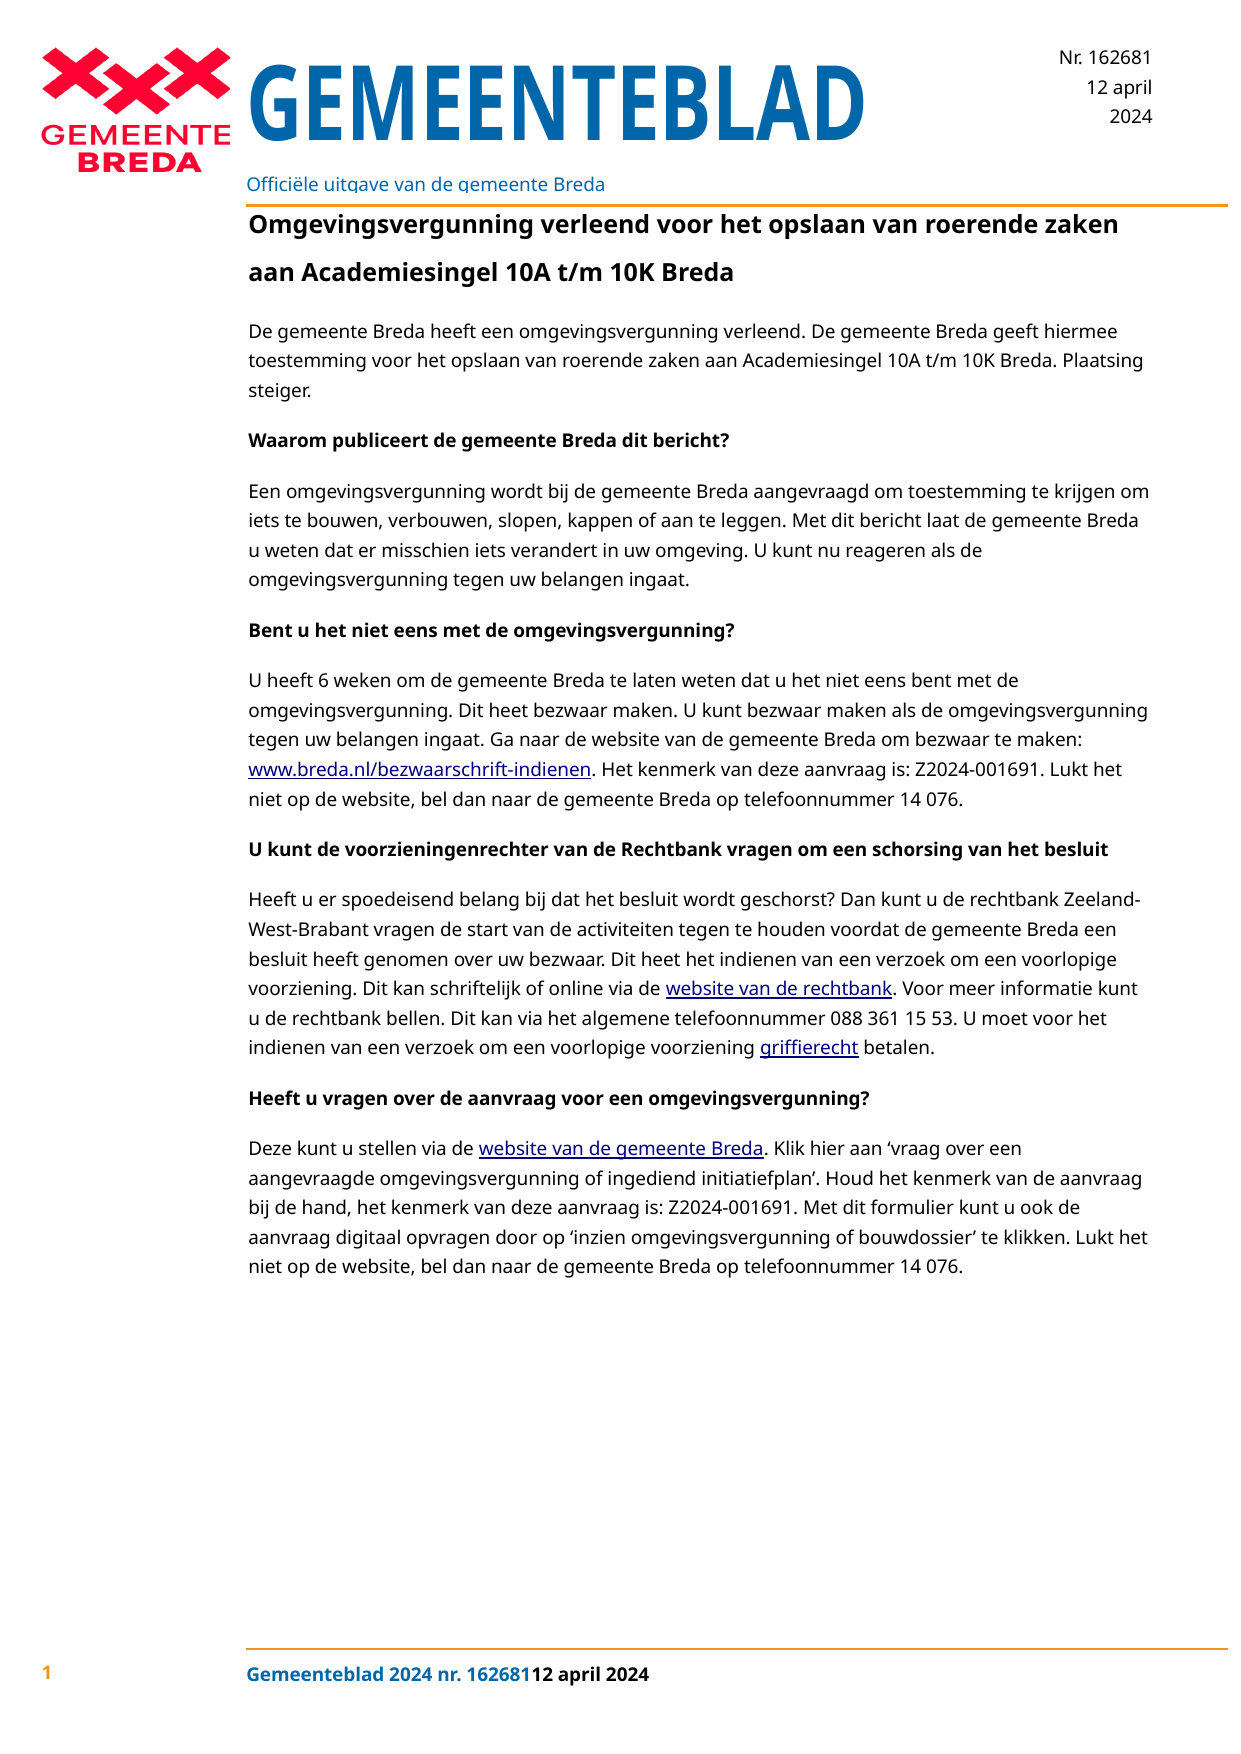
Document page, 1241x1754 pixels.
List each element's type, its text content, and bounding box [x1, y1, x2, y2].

text Bent u het niet eens met de omgevingsvergunning? [248, 617, 1152, 643]
text U heeft 6 weken om de gemeente Breda te laten weten dat u het niet eens bent met de omgevingsvergunning. Dit heet bezwaar maken. U kunt bezwaar maken als de omgevingsvergunning tegen uw belangen ingaat. Ga naar de website van de gemeente Breda om bezwaar te maken: www.breda.nl/bezwaarschrift-indienen. Het kenmerk van deze aanvraag is: Z2024-001691. Lukt het niet op de website, bel dan naar de gemeente Breda op telefoonnummer 14 076. [248, 667, 1152, 812]
text Deze kunt u stellen via de website van de gemeente Breda. Klik hier aan ‘vraag over een aangevraagde omgevingsvergunning of ingediend initiatiefplan’. Houd het kenmerk van de aanvraag bij de hand, het kenmerk van deze aanvraag is: Z2024-001691. Met dit formulier kunt u ook de aanvraag digitaal opvragen door op ‘inzien omgevingsvergunning of bouwdossier’ te klikken. Lukt het niet op de website, bel dan naar de gemeente Breda op telefoonnummer 14 076. [248, 1135, 1152, 1279]
text Waarom publiceert de gemeente Breda dit bericht? [248, 427, 1152, 453]
text De gemeente Breda heeft een omgevingsvergunning verleend. De gemeente Breda geeft hiermee toestemming voor het opslaan van roerende zaken aan Academiesingel 10A t/m 10K Breda. Plaatsing steiger. [248, 318, 1152, 403]
text Heeft u vragen over de aanvraag voor een omgevingsvergunning? [248, 1085, 1152, 1111]
text Heeft u er spoedeisend belang bij dat het besluit wordt geschorst? Dan kunt u de rechtbank Zeeland-West-Brabant vragen de start van de activiteiten tegen te houden voordat de gemeente Breda een besluit heeft genomen over uw bezwaar. Dit heet het indienen van een verzoek om een voorlopige voorziening. Dit kan schriftelijk of online via de website van de rechtbank. Voor meer informatie kunt u de rechtbank bellen. Dit kan via het algemene telefoonnummer 088 361 15 53. U moet voor het indienen van een verzoek om een voorlopige voorziening griffierecht betalen. [248, 887, 1152, 1060]
text Omgevingsvergunning verleend voor het opslaan van roerende zaken aan Academiesingel 10A t/m 10K Breda [248, 207, 1152, 288]
text U kunt de voorzieningenrechter van de Rechtbank vragen om een schorsing van het besluit [248, 836, 1152, 862]
picture [41, 47, 231, 172]
text Een omgevingsvergunning wordt bij de gemeente Breda aangevraagd om toestemming te krijgen om iets te bouwen, verbouwen, slopen, kappen of aan te leggen. Met dit bericht laat de gemeente Breda u weten dat er misschien iets verandert in uw omgeving. U kunt nu reageren als de omgevingsvergunning tegen uw belangen ingaat. [248, 478, 1152, 592]
